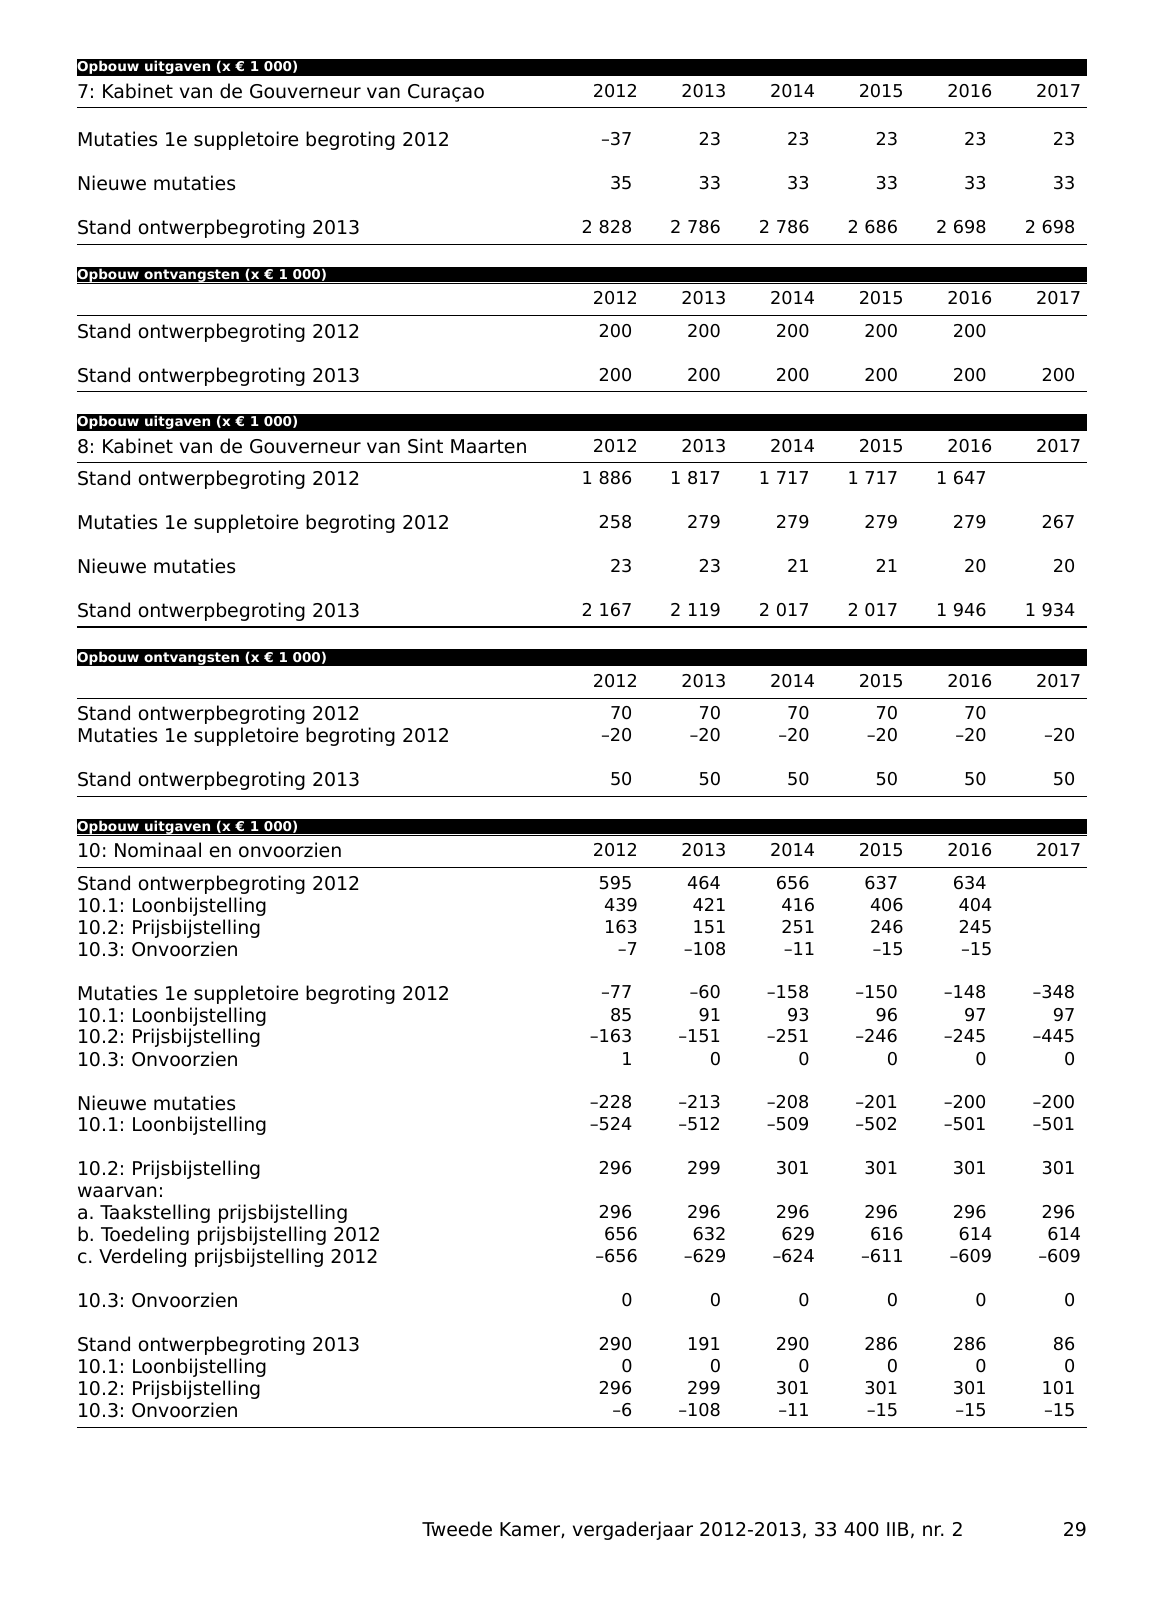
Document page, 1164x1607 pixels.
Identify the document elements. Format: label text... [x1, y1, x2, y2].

table_cell [998, 195, 1087, 217]
table_cell 0 [821, 1356, 909, 1378]
table_cell 97 [998, 1005, 1087, 1026]
table_cell 2016 [909, 284, 998, 315]
table_cell –251 [732, 1026, 821, 1048]
table_cell Nieuwe mutaties [77, 556, 555, 578]
table_cell 2 828 [555, 217, 644, 244]
table_cell 2013 [644, 431, 732, 462]
table_cell [77, 747, 555, 769]
table_cell 23 [644, 129, 732, 151]
table_cell 296 [644, 1202, 732, 1224]
table_cell 20 [909, 556, 998, 578]
table_cell 2017 [998, 431, 1087, 462]
table_cell 421 [644, 895, 732, 917]
table_cell [555, 195, 644, 217]
table_cell [998, 747, 1087, 769]
table_cell 101 [998, 1378, 1087, 1400]
table_cell 23 [644, 556, 732, 578]
table_cell 1 [555, 1049, 644, 1070]
table_cell [998, 917, 1087, 938]
table_cell 301 [732, 1378, 821, 1400]
table_cell 191 [644, 1334, 732, 1356]
table_cell 33 [909, 173, 998, 195]
table_cell [998, 463, 1087, 490]
table_cell 50 [644, 769, 732, 796]
table_cell [77, 534, 555, 556]
table_cell [644, 534, 732, 556]
table_cell [909, 343, 998, 364]
table_cell [77, 1268, 555, 1290]
table_cell [555, 490, 644, 512]
table_cell [909, 490, 998, 512]
table_cell 614 [998, 1224, 1087, 1246]
table_cell –6 [555, 1400, 644, 1427]
table_cell 1 717 [732, 463, 821, 490]
table_cell 2015 [821, 666, 909, 697]
table_cell 2013 [644, 666, 732, 697]
table_cell 301 [909, 1378, 998, 1400]
table_cell [732, 1312, 821, 1334]
table_cell 416 [732, 895, 821, 917]
table_header Opbouw uitgaven (x € 1 000) [77, 819, 1087, 834]
table_cell –501 [998, 1114, 1087, 1136]
table_cell [998, 1312, 1087, 1334]
table_cell 50 [998, 769, 1087, 796]
table_cell [821, 1268, 909, 1290]
table_cell –151 [644, 1026, 732, 1048]
table_cell 50 [821, 769, 909, 796]
table_cell [821, 108, 909, 129]
table_cell –624 [732, 1246, 821, 1268]
table_cell Nieuwe mutaties [77, 173, 555, 195]
table_cell 70 [732, 699, 821, 725]
table_cell [732, 108, 821, 129]
table_cell 10.3: Onvoorzien [77, 939, 555, 961]
table_cell 595 [555, 868, 644, 894]
table_cell 35 [555, 173, 644, 195]
table_cell –108 [644, 1400, 732, 1427]
table_cell [77, 1312, 555, 1334]
table_cell –200 [998, 1093, 1087, 1114]
table_cell Stand ontwerpbegroting 2013 [77, 1334, 555, 1356]
table_cell 1 647 [909, 463, 998, 490]
table_cell 0 [998, 1356, 1087, 1378]
table_cell 279 [821, 512, 909, 534]
table_cell [998, 578, 1087, 600]
table_cell 0 [644, 1049, 732, 1070]
table_cell –108 [644, 939, 732, 961]
table_cell [998, 1180, 1087, 1202]
table_cell –208 [732, 1093, 821, 1114]
table_cell –163 [555, 1026, 644, 1048]
table_cell 2012 [555, 666, 644, 697]
table_cell [909, 1136, 998, 1158]
table_cell 637 [821, 868, 909, 894]
table_cell –158 [732, 983, 821, 1004]
table_cell [998, 868, 1087, 894]
table_cell 632 [644, 1224, 732, 1246]
table_cell 629 [732, 1224, 821, 1246]
table_cell 91 [644, 1005, 732, 1026]
table_cell –15 [821, 1400, 909, 1427]
table_cell [732, 578, 821, 600]
table_cell 279 [732, 512, 821, 534]
table_cell [732, 343, 821, 364]
table_cell [644, 961, 732, 982]
table_cell [555, 1312, 644, 1334]
table_cell 286 [821, 1334, 909, 1356]
table_cell 163 [555, 917, 644, 938]
table_cell 0 [909, 1049, 998, 1070]
table_cell 2 686 [821, 217, 909, 244]
table_cell [909, 1312, 998, 1334]
table_cell 200 [732, 365, 821, 391]
table_cell –213 [644, 1093, 732, 1114]
table_cell 10.3: Onvoorzien [77, 1290, 555, 1312]
table_header Opbouw ontvangsten (x € 1 000) [77, 649, 1087, 665]
table_cell [555, 151, 644, 173]
table_cell [644, 1070, 732, 1092]
table_cell 2017 [998, 76, 1087, 107]
table_cell –609 [909, 1246, 998, 1268]
table_cell [732, 1268, 821, 1290]
table_cell –150 [821, 983, 909, 1004]
table_cell Stand ontwerpbegroting 2013 [77, 217, 555, 244]
table_cell [77, 1136, 555, 1158]
table_cell [732, 1180, 821, 1202]
table_cell 93 [732, 1005, 821, 1026]
table_cell 439 [555, 895, 644, 917]
table_cell [644, 490, 732, 512]
table_cell [77, 284, 555, 315]
table_cell –656 [555, 1246, 644, 1268]
table_cell 200 [644, 365, 732, 391]
table_cell [821, 961, 909, 982]
table_cell 296 [555, 1158, 644, 1180]
table_cell –15 [998, 1400, 1087, 1427]
table_cell Stand ontwerpbegroting 2012 [77, 699, 555, 725]
table_cell 464 [644, 868, 732, 894]
table_cell Stand ontwerpbegroting 2012 [77, 868, 555, 894]
table_header Opbouw ontvangsten (x € 1 000) [77, 267, 1087, 282]
table_cell 251 [732, 917, 821, 938]
table_cell 2015 [821, 284, 909, 315]
table_cell 296 [821, 1202, 909, 1224]
table_cell 2012 [555, 431, 644, 462]
table_cell [998, 939, 1087, 961]
table_cell [644, 343, 732, 364]
table_cell [998, 534, 1087, 556]
table_cell 200 [732, 316, 821, 342]
table_cell 10.1: Loonbijstelling [77, 1005, 555, 1026]
table_cell 1 817 [644, 463, 732, 490]
table_cell –512 [644, 1114, 732, 1136]
table_cell –201 [821, 1093, 909, 1114]
table_cell 404 [909, 895, 998, 917]
table_cell 23 [909, 129, 998, 151]
table_cell Stand ontwerpbegroting 2013 [77, 365, 555, 391]
table_cell 70 [644, 699, 732, 725]
table_cell Mutaties 1e suppletoire begroting 2012 [77, 983, 555, 1004]
table_cell [821, 578, 909, 600]
table_cell [821, 1312, 909, 1334]
table_cell 2017 [998, 284, 1087, 315]
table_cell [909, 195, 998, 217]
table_cell 246 [821, 917, 909, 938]
table_cell [998, 699, 1087, 725]
table_cell 2015 [821, 431, 909, 462]
table_cell [998, 490, 1087, 512]
table_cell 279 [909, 512, 998, 534]
table_cell [644, 578, 732, 600]
table_cell [555, 534, 644, 556]
table_cell [821, 343, 909, 364]
table_cell 200 [555, 365, 644, 391]
table_cell 33 [998, 173, 1087, 195]
table_cell –15 [909, 1400, 998, 1427]
table_cell 296 [555, 1202, 644, 1224]
table_cell 1 934 [998, 600, 1087, 626]
table_cell 299 [644, 1378, 732, 1400]
table_cell [909, 1070, 998, 1092]
table_cell [821, 195, 909, 217]
table_cell –15 [909, 939, 998, 961]
table_cell 0 [821, 1049, 909, 1070]
table_cell [732, 1136, 821, 1158]
table_cell 2014 [732, 76, 821, 107]
table_cell [909, 747, 998, 769]
table_cell [998, 316, 1087, 342]
table_cell 2013 [644, 284, 732, 315]
table_cell 290 [732, 1334, 821, 1356]
table_cell 97 [909, 1005, 998, 1026]
table_cell 2014 [732, 431, 821, 462]
table_cell [732, 961, 821, 982]
table_cell 2012 [555, 76, 644, 107]
table_cell [77, 961, 555, 982]
table_cell [909, 578, 998, 600]
table_cell –11 [732, 1400, 821, 1427]
table_cell 70 [821, 699, 909, 725]
table_cell 301 [821, 1158, 909, 1180]
table_cell 2014 [732, 284, 821, 315]
table_cell 21 [821, 556, 909, 578]
table_cell [998, 1070, 1087, 1092]
table_cell 0 [998, 1290, 1087, 1312]
table_cell –20 [821, 725, 909, 747]
table_cell –611 [821, 1246, 909, 1268]
table_cell 301 [821, 1378, 909, 1400]
table_cell –629 [644, 1246, 732, 1268]
table_cell [644, 1180, 732, 1202]
table_cell Nieuwe mutaties [77, 1093, 555, 1114]
table_cell [555, 1136, 644, 1158]
table_cell Mutaties 1e suppletoire begroting 2012 [77, 725, 555, 747]
table_cell [998, 151, 1087, 173]
table_cell 33 [644, 173, 732, 195]
table_cell 85 [555, 1005, 644, 1026]
table_cell [732, 490, 821, 512]
table_cell –37 [555, 129, 644, 151]
table_cell 301 [732, 1158, 821, 1180]
table_cell 2015 [821, 76, 909, 107]
table_cell –15 [821, 939, 909, 961]
table_cell 8: Kabinet van de Gouverneur van Sint Maarten [77, 431, 555, 462]
table_cell 200 [909, 316, 998, 342]
table_cell 70 [909, 699, 998, 725]
table_cell [77, 666, 555, 697]
table_cell 21 [732, 556, 821, 578]
table_cell [821, 1180, 909, 1202]
table_cell 33 [821, 173, 909, 195]
table_cell –348 [998, 983, 1087, 1004]
table_cell 2 786 [732, 217, 821, 244]
table_cell –200 [909, 1093, 998, 1114]
table_header Opbouw uitgaven (x € 1 000) [77, 59, 1087, 75]
table_cell 2013 [644, 836, 732, 867]
table_cell 2016 [909, 836, 998, 867]
table_cell 0 [555, 1290, 644, 1312]
table_cell –20 [555, 725, 644, 747]
table_cell 23 [555, 556, 644, 578]
table_cell 2017 [998, 836, 1087, 867]
table_cell [821, 151, 909, 173]
table_cell 1 886 [555, 463, 644, 490]
table_cell [821, 747, 909, 769]
table_cell [555, 343, 644, 364]
table_cell 10.3: Onvoorzien [77, 1400, 555, 1427]
table_cell –228 [555, 1093, 644, 1114]
table_cell 2012 [555, 836, 644, 867]
table_cell 616 [821, 1224, 909, 1246]
table_cell 614 [909, 1224, 998, 1246]
table_cell –502 [821, 1114, 909, 1136]
table_cell 10.1: Loonbijstelling [77, 1114, 555, 1136]
table_cell 2 698 [909, 217, 998, 244]
table_cell 2 017 [821, 600, 909, 626]
table_cell –501 [909, 1114, 998, 1136]
table_cell 2 017 [732, 600, 821, 626]
table_cell 296 [555, 1378, 644, 1400]
table_cell Stand ontwerpbegroting 2013 [77, 600, 555, 626]
table_cell –77 [555, 983, 644, 1004]
table_cell 200 [998, 365, 1087, 391]
table_cell [821, 490, 909, 512]
table_cell 296 [909, 1202, 998, 1224]
table_cell 2 167 [555, 600, 644, 626]
table_cell 296 [998, 1202, 1087, 1224]
table_cell Mutaties 1e suppletoire begroting 2012 [77, 129, 555, 151]
table_cell 0 [732, 1049, 821, 1070]
table_cell [644, 151, 732, 173]
table_cell 10.2: Prijsbijstelling [77, 1158, 555, 1180]
table_cell 151 [644, 917, 732, 938]
table_cell [732, 195, 821, 217]
table_cell [909, 151, 998, 173]
table_cell 0 [732, 1290, 821, 1312]
table_cell [77, 343, 555, 364]
table_cell –20 [644, 725, 732, 747]
table_cell 406 [821, 895, 909, 917]
table_cell 23 [732, 129, 821, 151]
table_cell –445 [998, 1026, 1087, 1048]
table_cell [644, 195, 732, 217]
table_cell [555, 961, 644, 982]
table_cell [998, 895, 1087, 917]
table_cell [555, 578, 644, 600]
table_cell 0 [555, 1356, 644, 1378]
table_cell 10.1: Loonbijstelling [77, 1356, 555, 1378]
table_cell [909, 1180, 998, 1202]
table_cell 2 786 [644, 217, 732, 244]
table_cell [644, 747, 732, 769]
table_cell 286 [909, 1334, 998, 1356]
table_cell [77, 151, 555, 173]
table_cell –60 [644, 983, 732, 1004]
table_cell [644, 108, 732, 129]
table_cell [732, 747, 821, 769]
table_cell 299 [644, 1158, 732, 1180]
table_cell [909, 108, 998, 129]
table_cell [555, 108, 644, 129]
table_cell 0 [644, 1290, 732, 1312]
table_cell 50 [555, 769, 644, 796]
table_cell 0 [821, 1290, 909, 1312]
table_cell [555, 1268, 644, 1290]
table_cell [821, 1136, 909, 1158]
table_cell [909, 961, 998, 982]
table_cell 1 946 [909, 600, 998, 626]
table_cell [732, 1070, 821, 1092]
table_cell [998, 108, 1087, 129]
table_cell Stand ontwerpbegroting 2012 [77, 463, 555, 490]
table_cell 10.2: Prijsbijstelling [77, 1378, 555, 1400]
table_cell 10.2: Prijsbijstelling [77, 917, 555, 938]
table_cell –609 [998, 1246, 1087, 1268]
table_cell b. Toedeling prijsbijstelling 2012 [77, 1224, 555, 1246]
table_cell 2014 [732, 666, 821, 697]
table_cell –246 [821, 1026, 909, 1048]
table_cell Stand ontwerpbegroting 2013 [77, 769, 555, 796]
table_cell –245 [909, 1026, 998, 1048]
table_cell [555, 1070, 644, 1092]
table_cell 96 [821, 1005, 909, 1026]
table_cell 2015 [821, 836, 909, 867]
table_cell 301 [909, 1158, 998, 1180]
table_cell 0 [998, 1049, 1087, 1070]
table_cell 70 [555, 699, 644, 725]
table_cell 10: Nominaal en onvoorzien [77, 836, 555, 867]
table_cell [998, 961, 1087, 982]
table_cell [644, 1312, 732, 1334]
table_cell 23 [821, 129, 909, 151]
table_cell [998, 1136, 1087, 1158]
table_cell [998, 343, 1087, 364]
table_cell 2014 [732, 836, 821, 867]
table_cell 2016 [909, 666, 998, 697]
table_cell [998, 1268, 1087, 1290]
table_cell 200 [555, 316, 644, 342]
table_cell 0 [732, 1356, 821, 1378]
table_cell 2017 [998, 666, 1087, 697]
table_cell –509 [732, 1114, 821, 1136]
table_cell 10.3: Onvoorzien [77, 1049, 555, 1070]
table_cell 656 [732, 868, 821, 894]
table_cell [821, 534, 909, 556]
table_cell 200 [821, 365, 909, 391]
table_cell [732, 534, 821, 556]
table_cell [77, 195, 555, 217]
table_cell [644, 1268, 732, 1290]
table_header Opbouw uitgaven (x € 1 000) [77, 414, 1087, 430]
table_cell [555, 747, 644, 769]
table_cell 1 717 [821, 463, 909, 490]
table_cell 267 [998, 512, 1087, 534]
table_cell 290 [555, 1334, 644, 1356]
table_cell 0 [909, 1356, 998, 1378]
table_cell [77, 578, 555, 600]
table_cell 2016 [909, 76, 998, 107]
table_cell 23 [998, 129, 1087, 151]
table_cell 200 [821, 316, 909, 342]
table_cell 200 [644, 316, 732, 342]
table_cell 279 [644, 512, 732, 534]
table_cell [909, 534, 998, 556]
table_cell 2012 [555, 284, 644, 315]
table_cell [732, 151, 821, 173]
table_cell a. Taakstelling prijsbijstelling [77, 1202, 555, 1224]
table_cell 50 [909, 769, 998, 796]
table_cell Stand ontwerpbegroting 2012 [77, 316, 555, 342]
table_cell [909, 1268, 998, 1290]
table_cell 258 [555, 512, 644, 534]
table_cell 2013 [644, 76, 732, 107]
table_cell 10.1: Loonbijstelling [77, 895, 555, 917]
table_cell –11 [732, 939, 821, 961]
table_cell –148 [909, 983, 998, 1004]
table_cell 2 119 [644, 600, 732, 626]
table_cell 634 [909, 868, 998, 894]
table_cell 7: Kabinet van de Gouverneur van Curaçao [77, 76, 555, 107]
table_cell Mutaties 1e suppletoire begroting 2012 [77, 512, 555, 534]
table_cell [77, 490, 555, 512]
table_cell –20 [732, 725, 821, 747]
table_cell [555, 1180, 644, 1202]
table_cell [77, 108, 555, 129]
table_cell 20 [998, 556, 1087, 578]
table_cell 301 [998, 1158, 1087, 1180]
table_cell [644, 1136, 732, 1158]
table_cell [821, 1070, 909, 1092]
table_cell 0 [644, 1356, 732, 1378]
table_cell –524 [555, 1114, 644, 1136]
table_cell 10.2: Prijsbijstelling [77, 1026, 555, 1048]
table_cell 200 [909, 365, 998, 391]
table_cell 245 [909, 917, 998, 938]
table_cell –7 [555, 939, 644, 961]
table_cell 296 [732, 1202, 821, 1224]
table_cell 86 [998, 1334, 1087, 1356]
table_cell 656 [555, 1224, 644, 1246]
table_cell waarvan: [77, 1180, 555, 1202]
table_cell –20 [998, 725, 1087, 747]
table_cell c. Verdeling prijsbijstelling 2012 [77, 1246, 555, 1268]
table_cell 2 698 [998, 217, 1087, 244]
table_cell 50 [732, 769, 821, 796]
table_cell –20 [909, 725, 998, 747]
table_cell 0 [909, 1290, 998, 1312]
table_cell [77, 1070, 555, 1092]
table_cell 33 [732, 173, 821, 195]
table_cell 2016 [909, 431, 998, 462]
